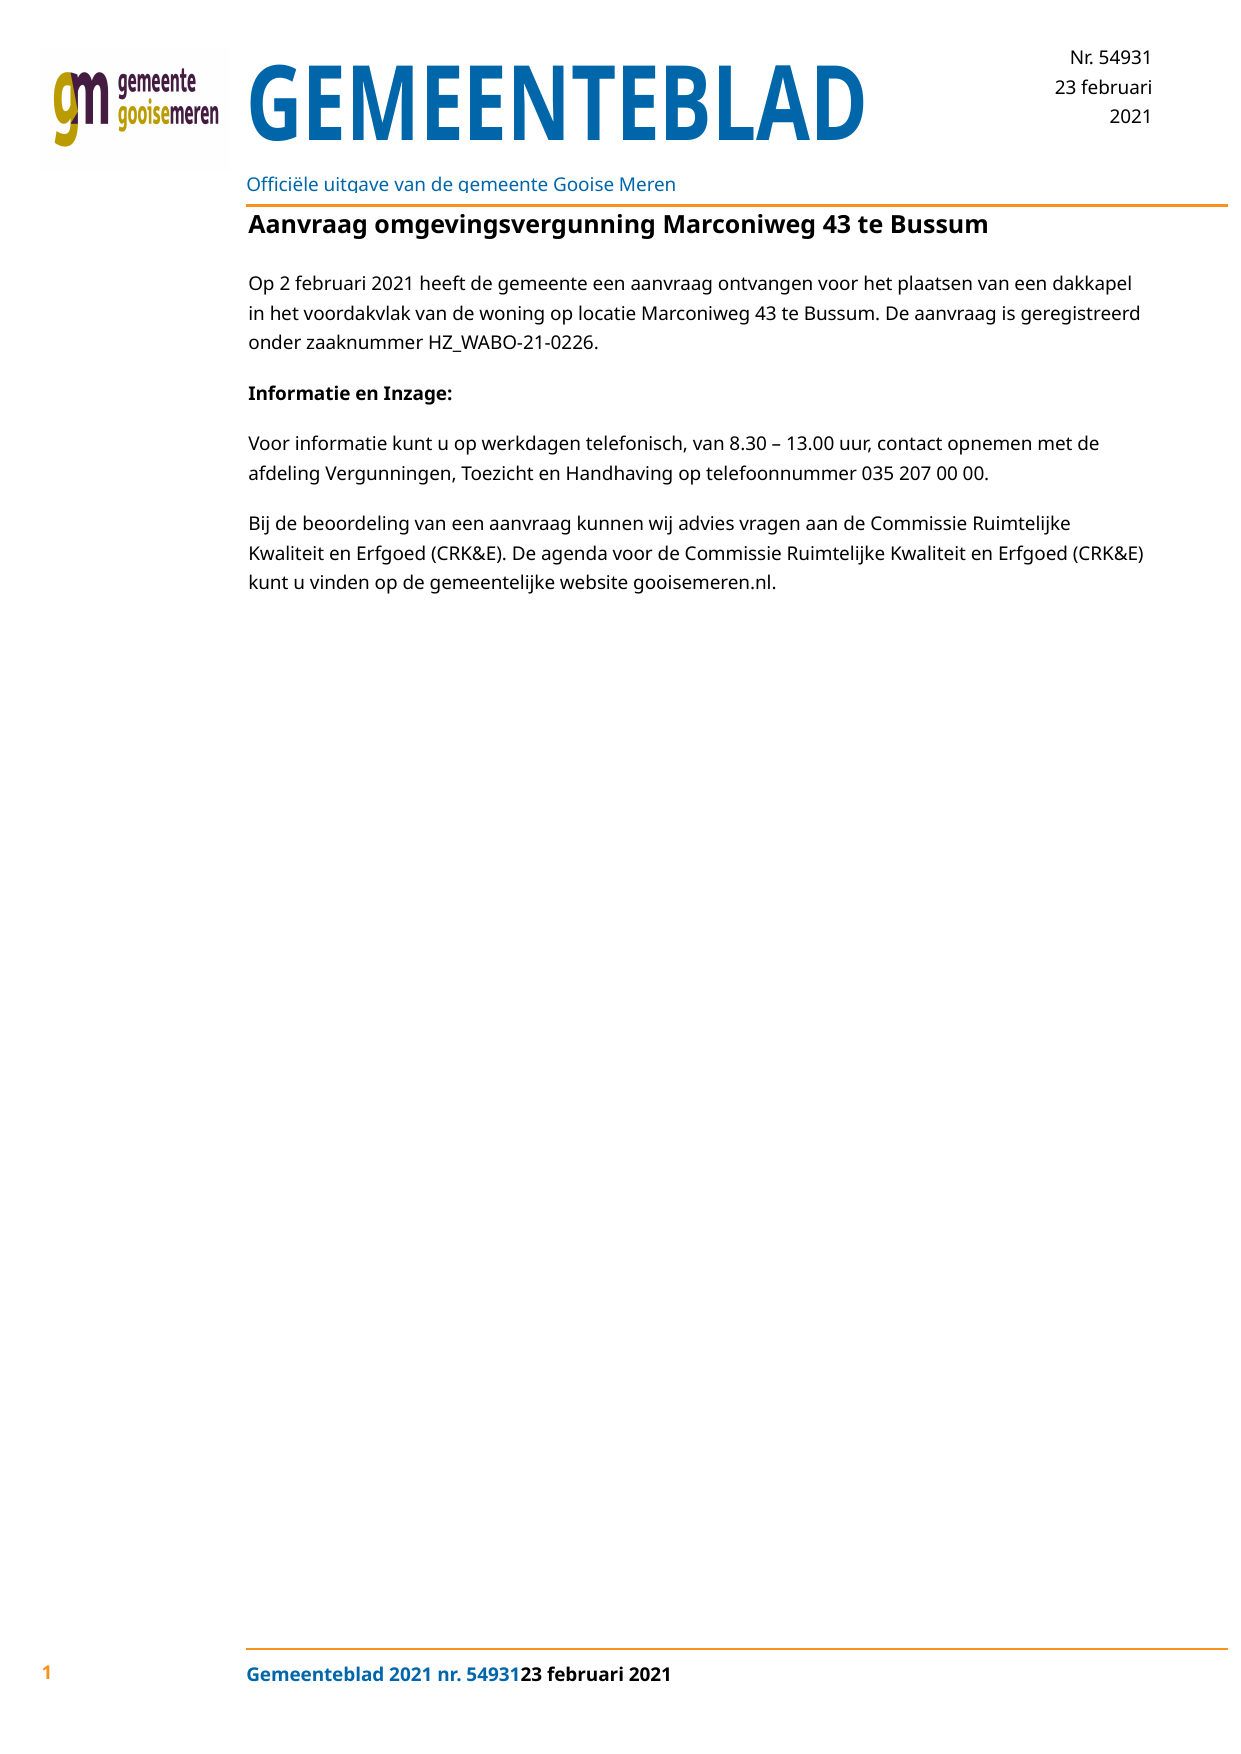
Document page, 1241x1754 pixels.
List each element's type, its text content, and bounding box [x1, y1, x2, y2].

text Bij de beoordeling van een aanvraag kunnen wij advies vragen aan de Commissie Ruimtelijke Kwaliteit en Erfgoed (CRK&E). De agenda voor de Commissie Ruimtelijke Kwaliteit en Erfgoed (CRK&E) kunt u vinden op de gemeentelijke website gooisemeren.nl. [248, 510, 1152, 595]
text Informatie en Inzage: [248, 380, 1152, 406]
text Voor informatie kunt u op werkdagen telefonisch, van 8.30 – 13.00 uur, contact opnemen met de afdeling Vergunningen, Toezicht en Handhaving op telefoonnummer 035 207 00 00. [248, 430, 1152, 486]
picture [41, 47, 231, 172]
text Aanvraag omgevingsvergunning Marconiweg 43 te Bussum [248, 207, 1152, 241]
text Op 2 februari 2021 heeft de gemeente een aanvraag ontvangen voor het plaatsen van een dakkapel in het voordakvlak van de woning op locatie Marconiweg 43 te Bussum. De aanvraag is geregistreerd onder zaaknummer HZ_WABO-21-0226. [248, 270, 1152, 355]
